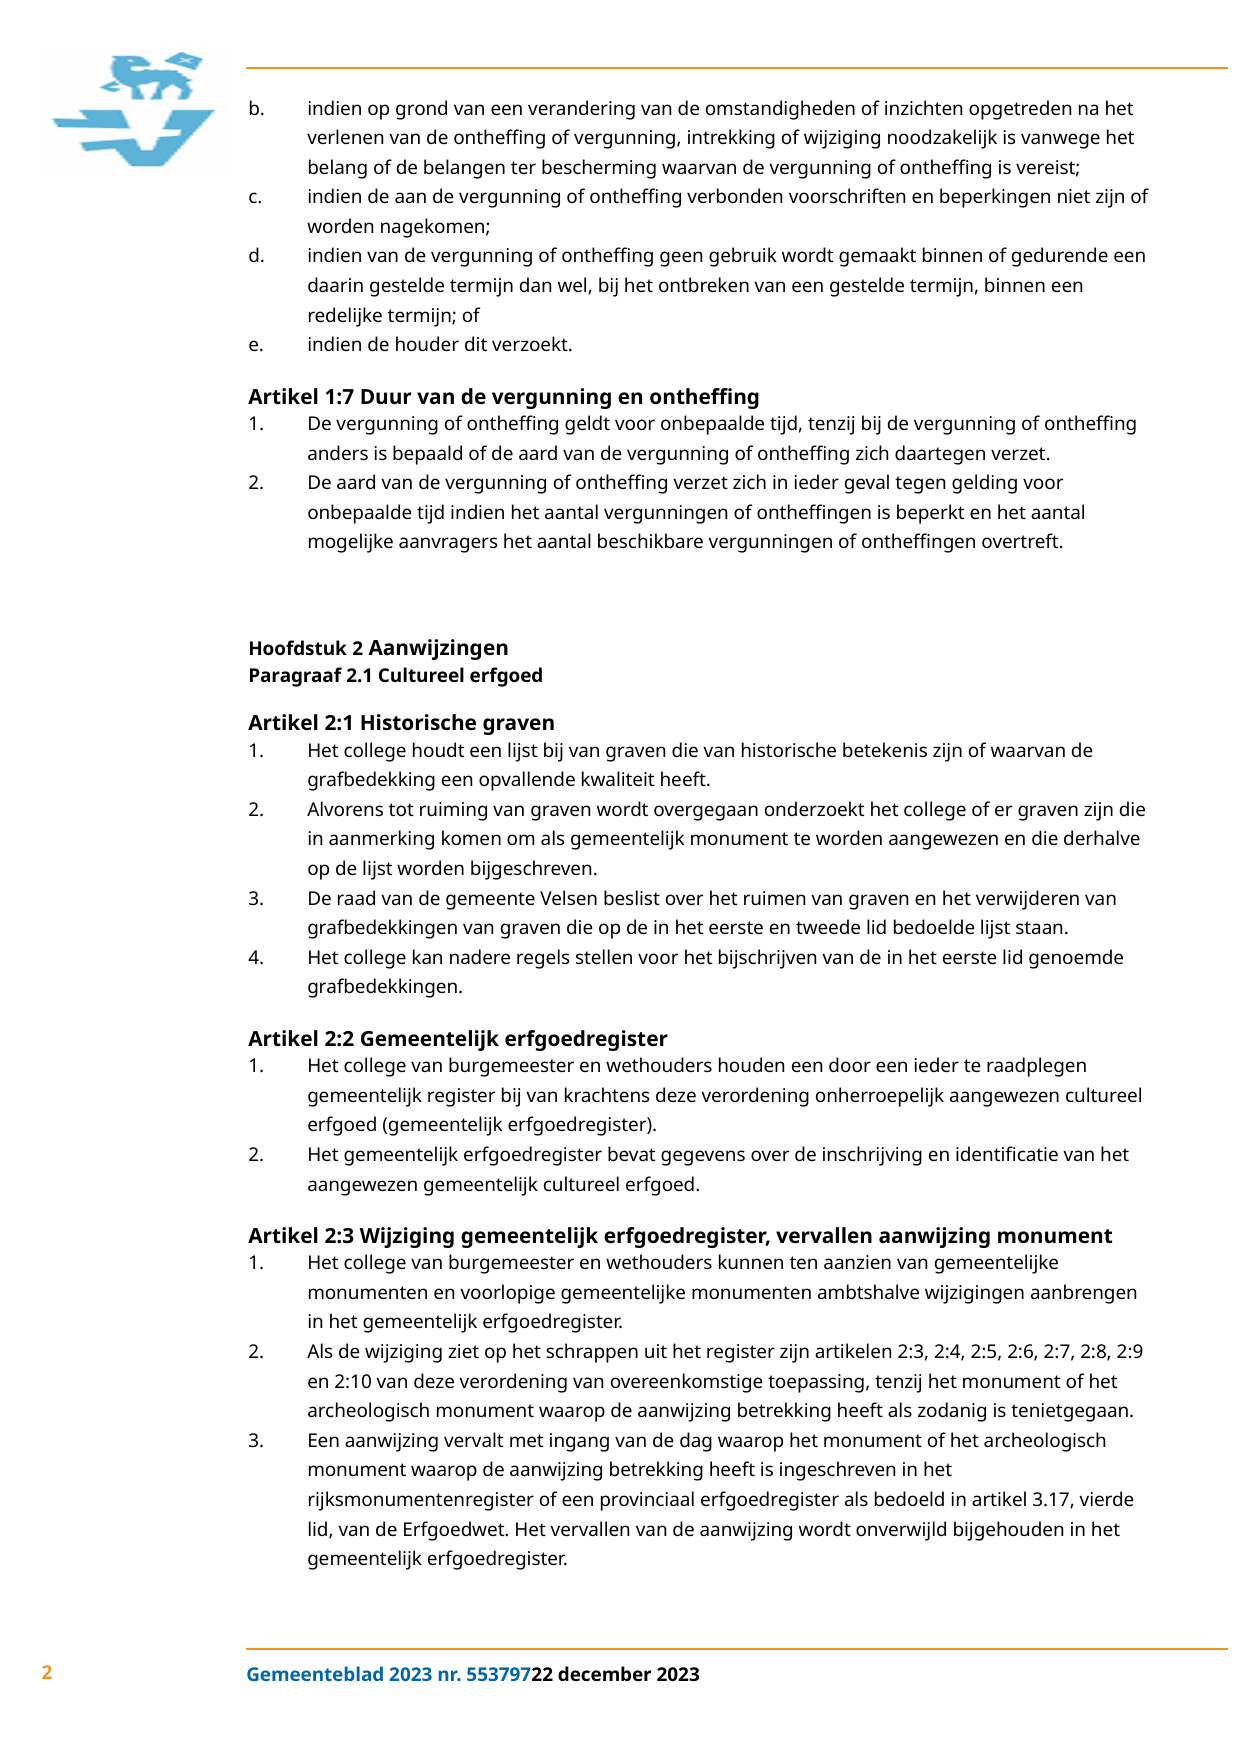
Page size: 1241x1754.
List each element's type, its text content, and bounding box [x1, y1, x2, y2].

list Het college houdt een lijst bij van graven die van historische betekenis zijn of waarvan de grafbedekking een opvallende kwaliteit heeft. [248, 737, 1152, 792]
list indien de aan de vergunning of ontheffing verbonden voorschriften en beperkingen niet zijn of worden nagekomen; [248, 183, 1152, 239]
list Als de wijziging ziet op het schrappen uit het register zijn artikelen 2:3, 2:4, 2:5, 2:6, 2:7, 2:8, 2:9 en 2:10 van deze verordening van overeenkomstige toepassing, tenzij het monument of het archeologisch monument waarop de aanwijzing betrekking heeft als zodanig is tenietgegaan. [248, 1338, 1152, 1423]
text Artikel 2:1 Historische graven [248, 708, 1152, 737]
picture [41, 47, 231, 172]
list indien de houder dit verzoekt. [248, 331, 1152, 357]
list De vergunning of ontheffing geldt voor onbepaalde tijd, tenzij bij de vergunning of ontheffing anders is bepaald of de aard van de vergunning of ontheffing zich daartegen verzet. [248, 410, 1152, 466]
text Paragraaf 2.1 Cultureel erfgoed [248, 662, 1152, 688]
text Artikel 1:7 Duur van de vergunning en ontheffing [248, 382, 1152, 410]
list indien van de vergunning of ontheffing geen gebruik wordt gemaakt binnen of gedurende een daarin gestelde termijn dan wel, bij het ontbreken van een gestelde termijn, binnen een redelijke termijn; of [248, 243, 1152, 328]
text Artikel 2:3 Wijziging gemeentelijk erfgoedregister, vervallen aanwijzing monument [248, 1221, 1152, 1249]
list indien op grond van een verandering van de omstandigheden of inzichten opgetreden na het verlenen van de ontheffing of vergunning, intrekking of wijziging noodzakelijk is vanwege het belang of de belangen ter bescherming waarvan de vergunning of ontheffing is vereist; [248, 95, 1152, 180]
list Alvorens tot ruiming van graven wordt overgegaan onderzoekt het college of er graven zijn die in aanmerking komen om als gemeentelijk monument te worden aangewezen en die derhalve op de lijst worden bijgeschreven. [248, 796, 1152, 881]
text Hoofdstuk 2 Aanwijzingen [248, 633, 1152, 662]
list De raad van de gemeente Velsen beslist over het ruimen van graven en het verwijderen van grafbedekkingen van graven die op de in het eerste en tweede lid bedoelde lijst staan. [248, 885, 1152, 940]
text Artikel 2:2 Gemeentelijk erfgoedregister [248, 1024, 1152, 1052]
list Het college kan nadere regels stellen voor het bijschrijven van de in het eerste lid genoemde grafbedekkingen. [248, 944, 1152, 999]
list De aard van de vergunning of ontheffing verzet zich in ieder geval tegen gelding voor onbepaalde tijd indien het aantal vergunningen of ontheffingen is beperkt en het aantal mogelijke aanvragers het aantal beschikbare vergunningen of ontheffingen overtreft. [248, 469, 1152, 554]
list Het college van burgemeester en wethouders kunnen ten aanzien van gemeentelijke monumenten en voorlopige gemeentelijke monumenten ambtshalve wijzigingen aanbrengen in het gemeentelijk erfgoedregister. [248, 1249, 1152, 1334]
list Het college van burgemeester en wethouders houden een door een ieder te raadplegen gemeentelijk register bij van krachtens deze verordening onherroepelijk aangewezen cultureel erfgoed (gemeentelijk erfgoedregister). [248, 1052, 1152, 1137]
list Een aanwijzing vervalt met ingang van de dag waarop het monument of het archeologisch monument waarop de aanwijzing betrekking heeft is ingeschreven in het rijksmonumentenregister of een provinciaal erfgoedregister als bedoeld in artikel 3.17, vierde lid, van de Erfgoedwet. Het vervallen van de aanwijzing wordt onverwijld bijgehouden in het gemeentelijk erfgoedregister. [248, 1427, 1152, 1571]
list Het gemeentelijk erfgoedregister bevat gegevens over de inschrijving en identificatie van het aangewezen gemeentelijk cultureel erfgoed. [248, 1141, 1152, 1196]
